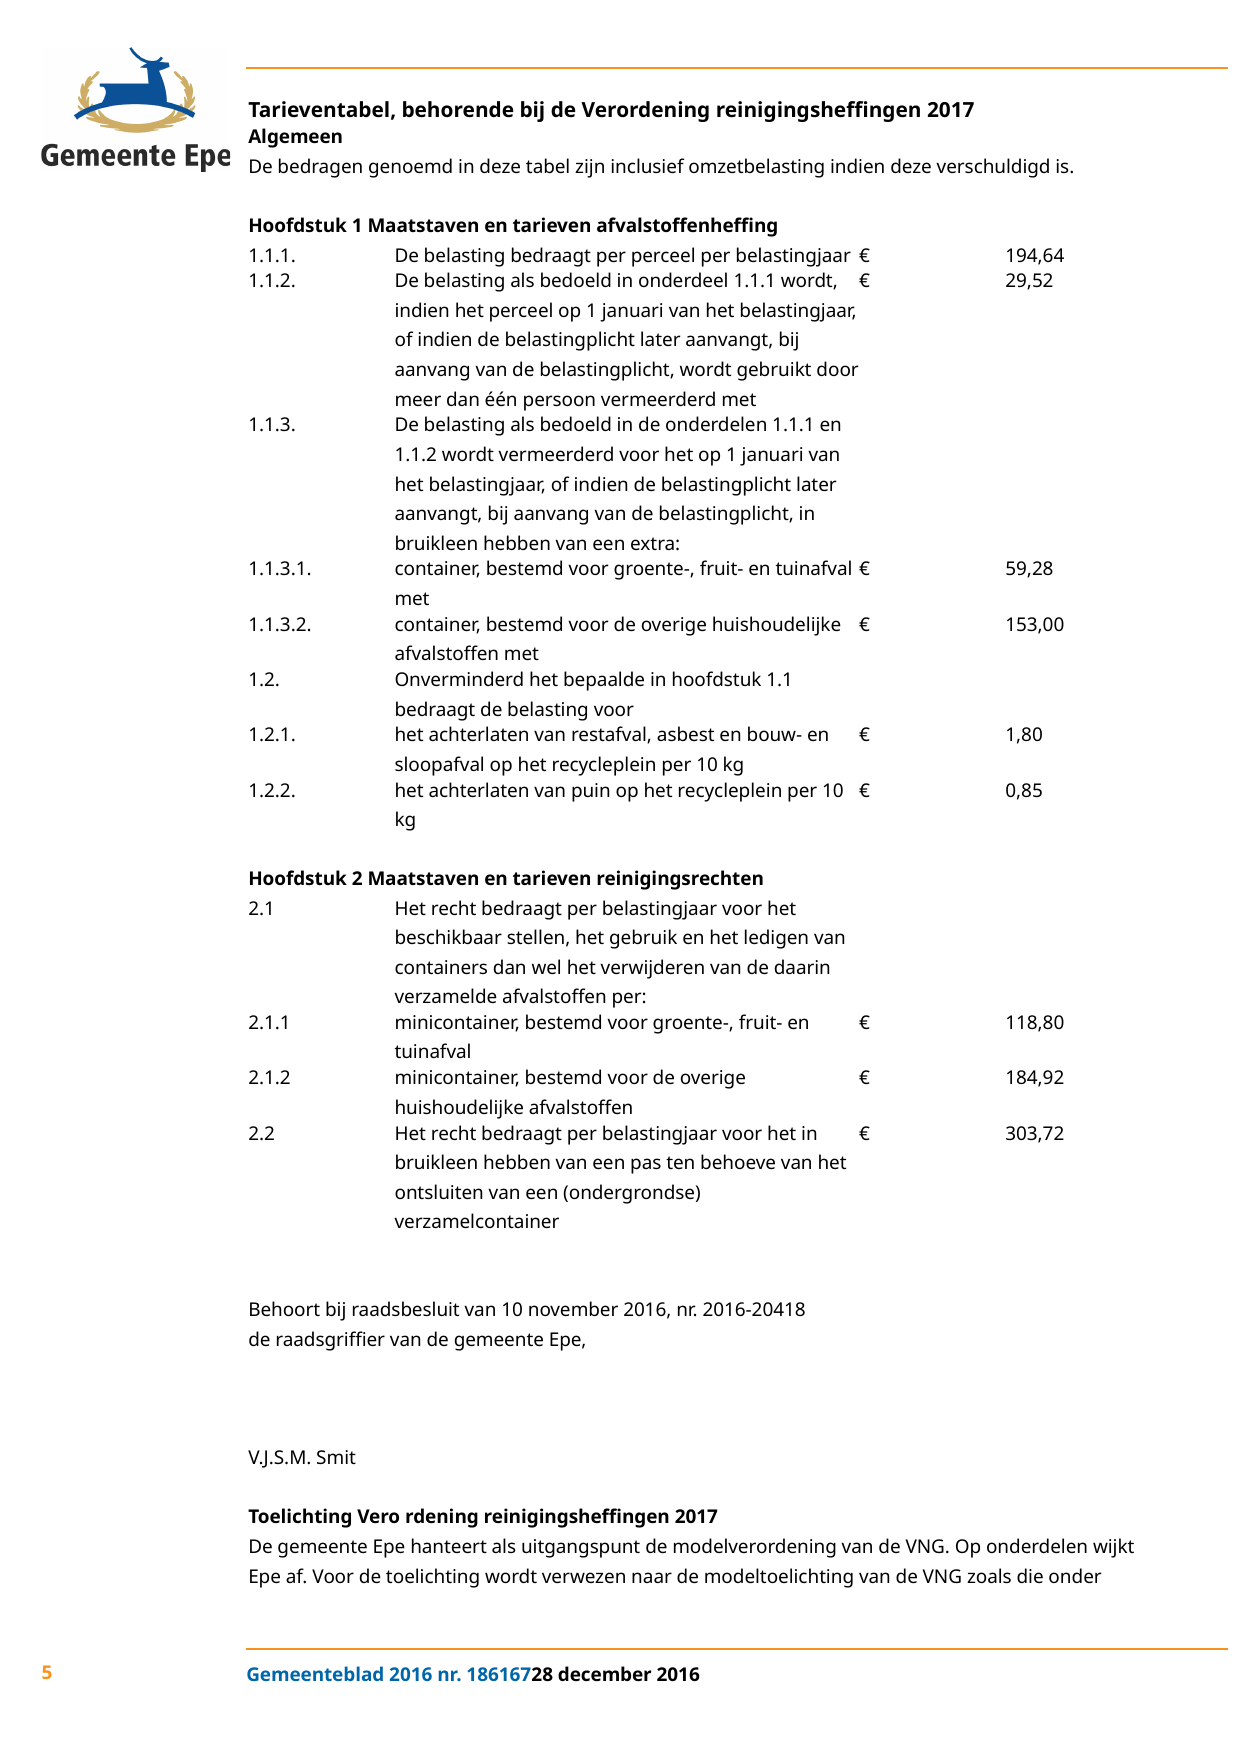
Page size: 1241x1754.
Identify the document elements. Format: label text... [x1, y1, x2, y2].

table_cell [1005, 412, 1152, 556]
table_cell 1.2. [248, 666, 394, 722]
table_cell 0,85 [1005, 777, 1152, 832]
table_header 1.1.1. [248, 242, 394, 267]
text Toelichting Vero rdening reinigingsheffingen 2017 [248, 1504, 1152, 1529]
table_cell € [859, 722, 1005, 777]
table_cell container, bestemd voor de overige huishoudelijke afvalstoffen met [394, 611, 859, 666]
table_header [1005, 895, 1152, 1009]
table_cell 2.2 [248, 1120, 394, 1234]
table_cell minicontainer, bestemd voor de overige huishoudelijke afvalstoffen [394, 1065, 859, 1120]
table_cell 1.2.1. [248, 722, 394, 777]
table_cell 1.1.3. [248, 412, 394, 556]
table_header € [859, 242, 1005, 267]
table_cell 1.1.2. [248, 268, 394, 412]
table_cell 1,80 [1005, 722, 1152, 777]
table_header 2.1 [248, 895, 394, 1009]
table_cell € [859, 611, 1005, 666]
text Hoofdstuk 2 Maatstaven en tarieven reinigingsrechten [248, 865, 1152, 891]
table_cell 2.1.1 [248, 1009, 394, 1064]
table_cell De belasting als bedoeld in de onderdelen 1.1.1 en 1.1.2 wordt vermeerderd voor het op 1 januari van het belastingjaar, of indien de belastingplicht later aanvangt, bij aanvang van de belastingplicht, in bruikleen hebben van een extra: [394, 412, 859, 556]
table_header De belasting bedraagt per perceel per belastingjaar [394, 242, 859, 267]
text De bedragen genoemd in deze tabel zijn inclusief omzetbelasting indien deze verschuldigd is. [248, 153, 1152, 179]
table_cell € [859, 268, 1005, 412]
text de raadsgriffier van de gemeente Epe, [248, 1326, 1152, 1352]
text Tarieventabel, behorende bij de Verordening reinigingsheffingen 2017 [248, 95, 1152, 123]
table_cell 153,00 [1005, 611, 1152, 666]
table_cell 29,52 [1005, 268, 1152, 412]
table_header Het recht bedraagt per belastingjaar voor het beschikbaar stellen, het gebruik en het ledigen van containers dan wel het verwijderen van de daarin verzamelde afvalstoffen per: [394, 895, 859, 1009]
table_cell 1.1.3.1. [248, 556, 394, 611]
table_header [859, 895, 1005, 1009]
table_cell 184,92 [1005, 1065, 1152, 1120]
table_cell 1.2.2. [248, 777, 394, 832]
table_cell € [859, 556, 1005, 611]
table_cell het achterlaten van puin op het recycleplein per 10 kg [394, 777, 859, 832]
table_cell 303,72 [1005, 1120, 1152, 1234]
table_cell € [859, 777, 1005, 832]
table_cell [859, 666, 1005, 722]
text De gemeente Epe hanteert als uitgangspunt de modelverordening van de VNG. Op onderdelen wijkt Epe af. Voor de toelichting wordt verwezen naar de modeltoelichting van de VNG zoals die onder [248, 1533, 1152, 1589]
text V.J.S.M. Smit [248, 1444, 1152, 1470]
table_cell De belasting als bedoeld in onderdeel 1.1.1 wordt, indien het perceel op 1 januari van het belastingjaar, of indien de belastingplicht later aanvangt, bij aanvang van de belastingplicht, wordt gebruikt door meer dan één persoon vermeerderd met [394, 268, 859, 412]
table_header 194,64 [1005, 242, 1152, 267]
table_cell minicontainer, bestemd voor groente-, fruit- en tuinafval [394, 1009, 859, 1064]
table_cell Het recht bedraagt per belastingjaar voor het in bruikleen hebben van een pas ten behoeve van het ontsluiten van een (ondergrondse) verzamelcontainer [394, 1120, 859, 1234]
table_cell 59,28 [1005, 556, 1152, 611]
table_cell € [859, 1120, 1005, 1234]
text Algemeen [248, 123, 1152, 149]
table_cell [859, 412, 1005, 556]
table_cell [1005, 666, 1152, 722]
text Behoort bij raadsbesluit van 10 november 2016, nr. 2016-20418 [248, 1297, 1152, 1322]
picture [41, 47, 231, 172]
text Hoofdstuk 1 Maatstaven en tarieven afvalstoffenheffing [248, 212, 1152, 238]
table_cell het achterlaten van restafval, asbest en bouw- en sloopafval op het recycleplein per 10 kg [394, 722, 859, 777]
table_cell € [859, 1009, 1005, 1064]
table_cell container, bestemd voor groente-, fruit- en tuinafval met [394, 556, 859, 611]
table_cell 1.1.3.2. [248, 611, 394, 666]
table_cell 118,80 [1005, 1009, 1152, 1064]
table_cell 2.1.2 [248, 1065, 394, 1120]
table_cell Onverminderd het bepaalde in hoofdstuk 1.1 bedraagt de belasting voor [394, 666, 859, 722]
table_cell € [859, 1065, 1005, 1120]
